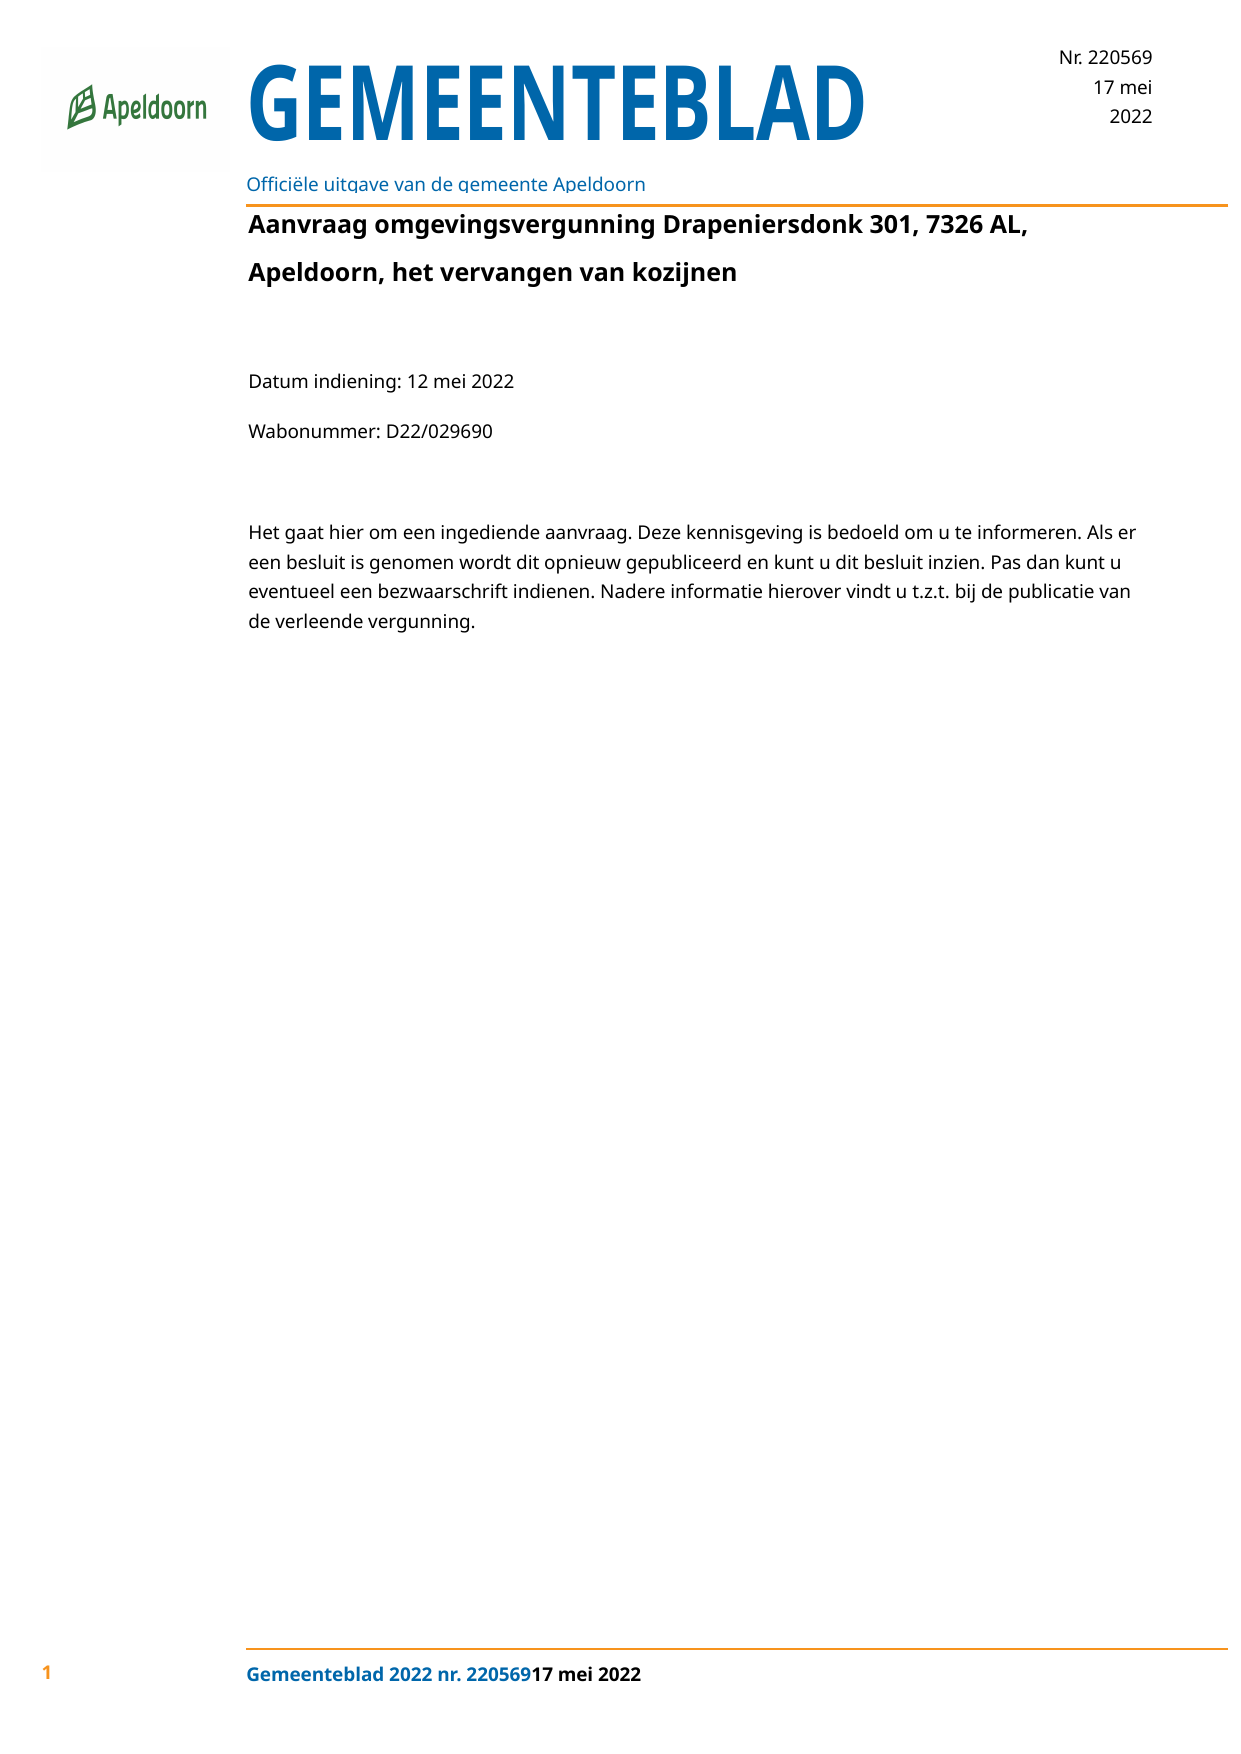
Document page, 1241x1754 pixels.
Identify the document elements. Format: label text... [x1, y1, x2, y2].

picture [41, 47, 231, 172]
text Wabonummer: D22/029690 [248, 419, 1152, 444]
text Het gaat hier om een ingediende aanvraag. Deze kennisgeving is bedoeld om u te informeren. Als er een besluit is genomen wordt dit opnieuw gepubliceerd en kunt u dit besluit inzien. Pas dan kunt u eventueel een bezwaarschrift indienen. Nadere informatie hierover vindt u t.z.t. bij de publicatie van de verleende vergunning. [248, 519, 1152, 634]
text Datum indiening: 12 mei 2022 [248, 368, 1152, 394]
text Aanvraag omgevingsvergunning Drapeniersdonk 301, 7326 AL, Apeldoorn, het vervangen van kozijnen [248, 207, 1152, 288]
